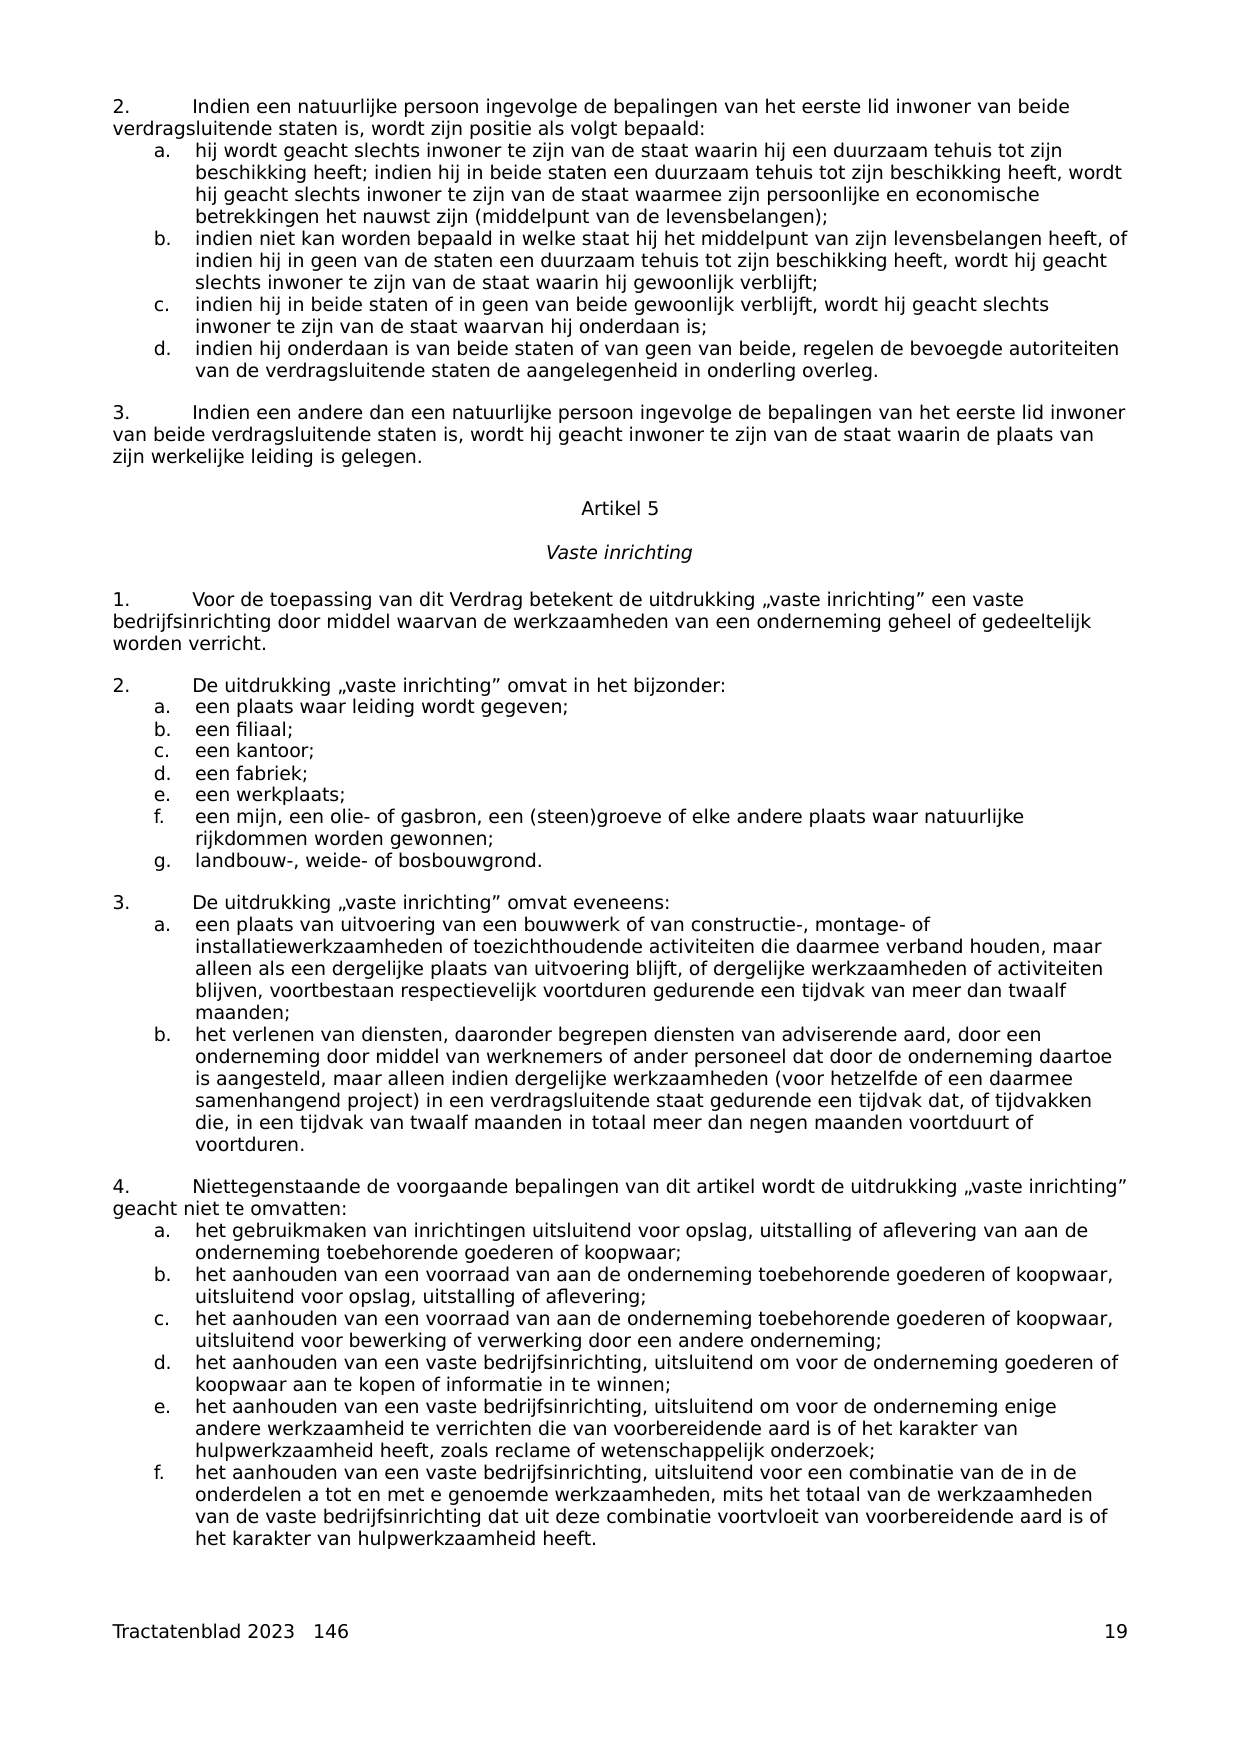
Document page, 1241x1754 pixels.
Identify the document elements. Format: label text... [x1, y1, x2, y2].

text e. het aanhouden van een vaste bedrijfsinrichting, uitsluitend om voor de onderneming enige andere werkzaamheid te verrichten die van voorbereidende aard is of het karakter van hulpwerkzaamheid heeft, zoals reclame of wetenschappelijk onderzoek; [153, 1396, 1128, 1462]
text c. het aanhouden van een voorraad van aan de onderneming toebehorende goederen of koopwaar, uitsluitend voor bewerking of verwerking door een andere onderneming; [153, 1308, 1128, 1352]
text d. indien hij onderdaan is van beide staten of van geen van beide, regelen de bevoegde autoriteiten van de verdragsluitende staten de aangelegenheid in onderling overleg. [153, 338, 1128, 382]
text 2. De uitdrukking „vaste inrichting” omvat in het bijzonder: [112, 674, 1128, 696]
text 4. Niettegenstaande de voorgaande bepalingen van dit artikel wordt de uitdrukking „vaste inrichting” geacht niet te omvatten: [112, 1176, 1128, 1220]
text 1. Voor de toepassing van dit Verdrag betekent de uitdrukking „vaste inrichting” een vaste bedrijfsinrichting door middel waarvan de werkzaamheden van een onderneming geheel of gedeeltelijk worden verricht. [112, 588, 1128, 654]
text b. een filiaal; [153, 718, 1128, 740]
text c. een kantoor; [153, 740, 1128, 762]
text f. het aanhouden van een vaste bedrijfsinrichting, uitsluitend voor een combinatie van de in de onderdelen a tot en met e genoemde werkzaamheden, mits het totaal van de werkzaamheden van de vaste bedrijfsinrichting dat uit deze combinatie voortvloeit van voorbereidende aard is of het karakter van hulpwerkzaamheid heeft. [153, 1462, 1128, 1550]
text f. een mijn, een olie- of gasbron, een (steen)groeve of elke andere plaats waar natuurlijke rijkdommen worden gewonnen; [153, 806, 1128, 850]
text 3. De uitdrukking „vaste inrichting” omvat eveneens: [112, 892, 1128, 914]
text b. indien niet kan worden bepaald in welke staat hij het middelpunt van zijn levensbelangen heeft, of indien hij in geen van de staten een duurzaam tehuis tot zijn beschikking heeft, wordt hij geacht slechts inwoner te zijn van de staat waarin hij gewoonlijk verblijft; [153, 228, 1128, 294]
text a. een plaats van uitvoering van een bouwwerk of van constructie-, montage- of installatiewerkzaamheden of toezichthoudende activiteiten die daarmee verband houden, maar alleen als een dergelijke plaats van uitvoering blijft, of dergelijke werkzaamheden of activiteiten blijven, voortbestaan respectievelijk voortduren gedurende een tijdvak van meer dan twaalf maanden; [153, 914, 1128, 1024]
text a. het gebruikmaken van inrichtingen uitsluitend voor opslag, uitstalling of aflevering van aan de onderneming toebehorende goederen of koopwaar; [153, 1220, 1128, 1264]
text d. het aanhouden van een vaste bedrijfsinrichting, uitsluitend om voor de onderneming goederen of koopwaar aan te kopen of informatie in te winnen; [153, 1352, 1128, 1396]
text b. het verlenen van diensten, daaronder begrepen diensten van adviserende aard, door een onderneming door middel van werknemers of ander personeel dat door de onderneming daartoe is aangesteld, maar alleen indien dergelijke werkzaamheden (voor hetzelfde of een daarmee samenhangend project) in een verdragsluitende staat gedurende een tijdvak dat, of tijdvakken die, in een tijdvak van twaalf maanden in totaal meer dan negen maanden voortduurt of voortduren. [153, 1024, 1128, 1156]
text 3. Indien een andere dan een natuurlijke persoon ingevolge de bepalingen van het eerste lid inwoner van beide verdragsluitende staten is, wordt hij geacht inwoner te zijn van de staat waarin de plaats van zijn werkelijke leiding is gelegen. [112, 402, 1128, 468]
text 2. Indien een natuurlijke persoon ingevolge de bepalingen van het eerste lid inwoner van beide verdragsluitende staten is, wordt zijn positie als volgt bepaald: [112, 96, 1128, 140]
text c. indien hij in beide staten of in geen van beide gewoonlijk verblijft, wordt hij geacht slechts inwoner te zijn van de staat waarvan hij onderdaan is; [153, 294, 1128, 338]
text d. een fabriek; [153, 762, 1128, 784]
text a. een plaats waar leiding wordt gegeven; [153, 696, 1128, 718]
text a. hij wordt geacht slechts inwoner te zijn van de staat waarin hij een duurzaam tehuis tot zijn beschikking heeft; indien hij in beide staten een duurzaam tehuis tot zijn beschikking heeft, wordt hij geacht slechts inwoner te zijn van de staat waarmee zijn persoonlijke en economische betrekkingen het nauwst zijn (middelpunt van de levensbelangen); [153, 140, 1128, 228]
text b. het aanhouden van een voorraad van aan de onderneming toebehorende goederen of koopwaar, uitsluitend voor opslag, uitstalling of aflevering; [153, 1264, 1128, 1308]
text e. een werkplaats; [153, 784, 1128, 806]
subtitle Artikel 5 Vaste inrichting [112, 498, 1128, 563]
text g. landbouw-, weide- of bosbouwgrond. [153, 850, 1128, 872]
